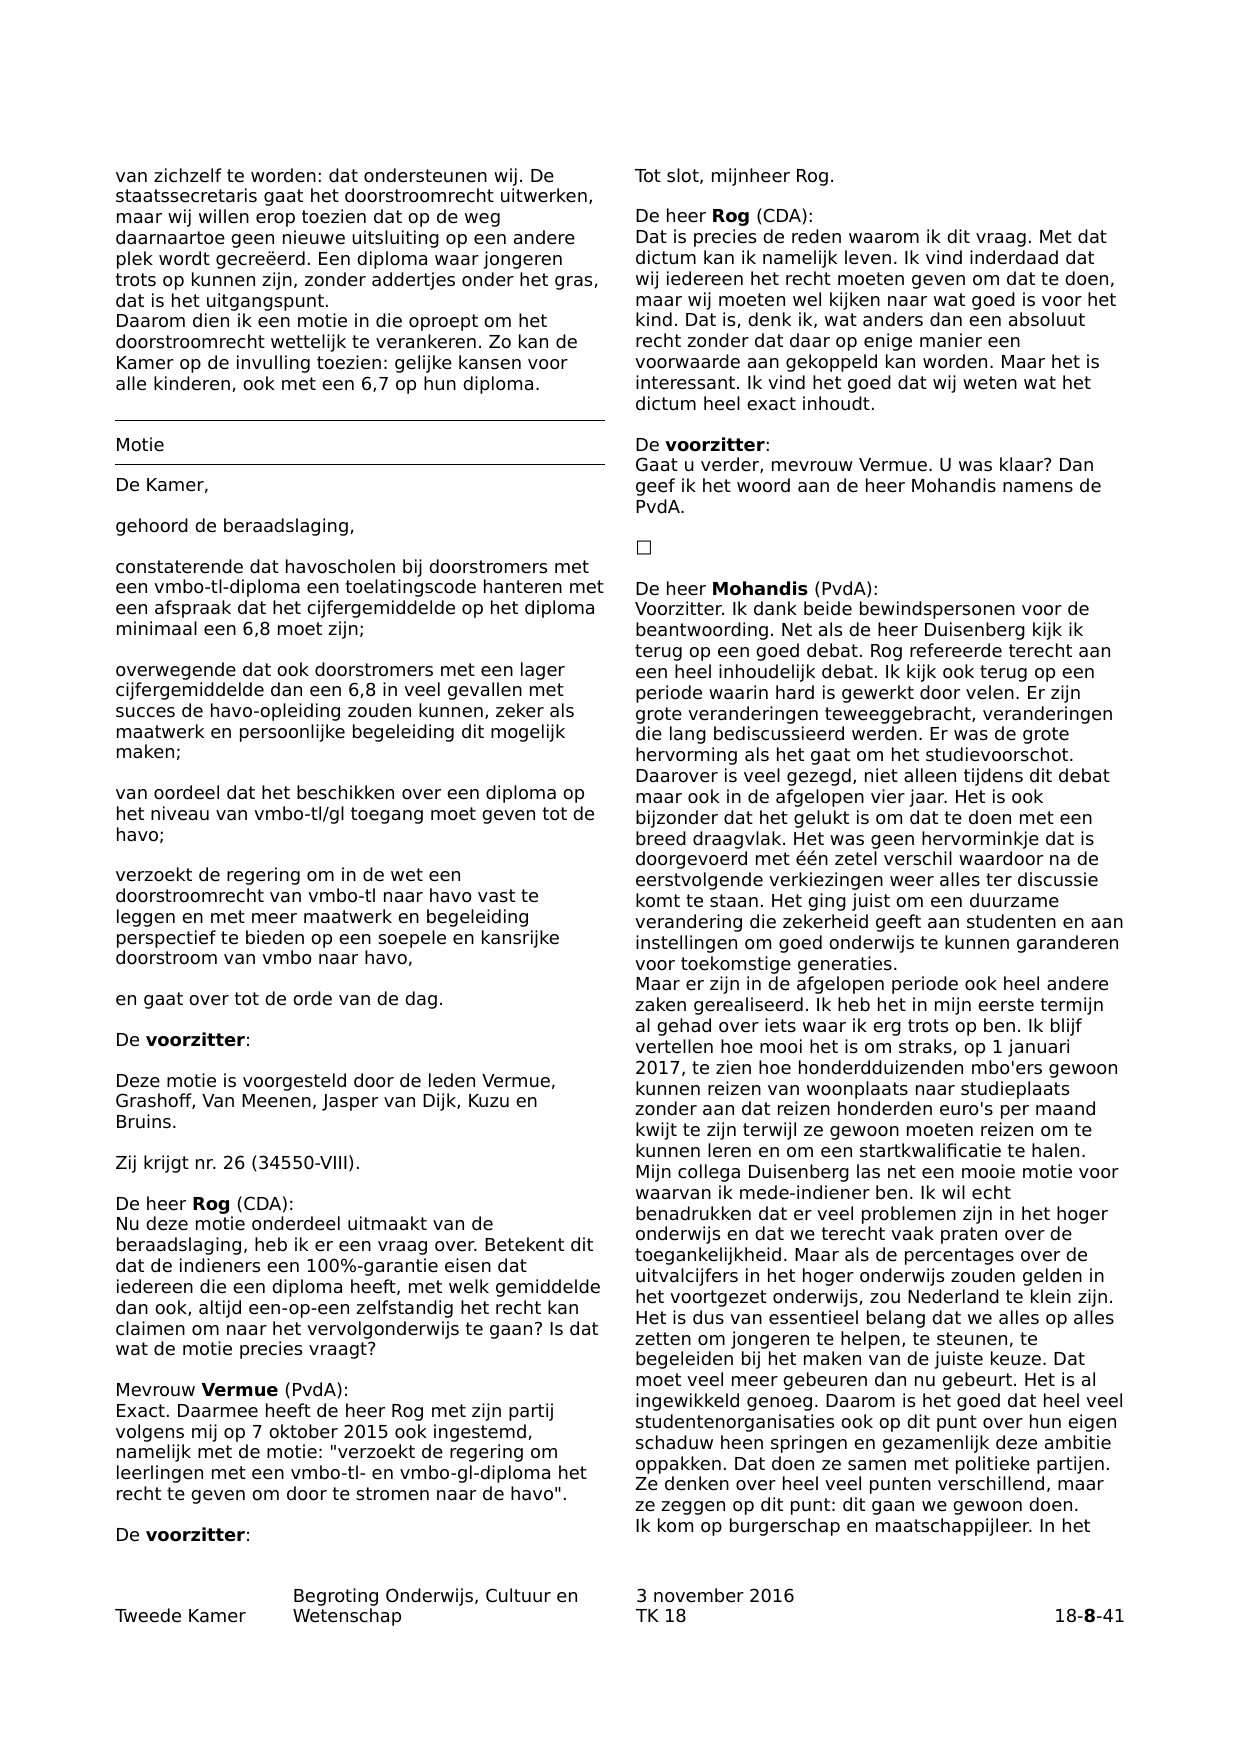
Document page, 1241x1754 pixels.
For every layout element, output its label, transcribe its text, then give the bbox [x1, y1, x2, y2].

text De heer Rog (CDA): [635, 206, 1125, 227]
text Voorzitter. Ik dank beide bewindspersonen voor de beantwoording. Net als de heer Duisenberg kijk ik terug op een goed debat. Rog refereerde terecht aan een heel inhoudelijk debat. Ik kijk ook terug op een periode waarin hard is gewerkt door velen. Er zijn grote veranderingen teweeggebracht, veranderingen die lang bediscussieerd werden. Er was de grote hervorming als het gaat om het studievoorschot. Daarover is veel gezegd, niet alleen tijdens dit debat maar ook in de afgelopen vier jaar. Het is ook bijzonder dat het gelukt is om dat te doen met een breed draagvlak. Het was geen hervorminkje dat is doorgevoerd met één zetel verschil waardoor na de eerstvolgende verkiezingen weer alles ter discussie komt te staan. Het ging juist om een duurzame verandering die zekerheid geeft aan studenten en aan instellingen om goed onderwijs te kunnen garanderen voor toekomstige generaties. [635, 599, 1125, 974]
text ⬜ [635, 538, 1125, 558]
text verzoekt de regering om in de wet een doorstroomrecht van vmbo-tl naar havo vast te leggen en met meer maatwerk en begeleiding perspectief te bieden op een soepele en kansrijke doorstroom van vmbo naar havo, [115, 865, 605, 969]
text van zichzelf te worden: dat ondersteunen wij. De staatssecretaris gaat het doorstroomrecht uitwerken, maar wij willen erop toezien dat op de weg daarnaartoe geen nieuwe uitsluiting op een andere plek wordt gecreëerd. Een diploma waar jongeren trots op kunnen zijn, zonder addertjes onder het gras, dat is het uitgangspunt. [115, 165, 605, 311]
text De voorzitter: [115, 1525, 605, 1546]
text Nu deze motie onderdeel uitmaakt van de beraadslaging, heb ik er een vraag over. Betekent dit dat de indieners een 100%-garantie eisen dat iedereen die een diploma heeft, met welk gemiddelde dan ook, altijd een-op-een zelfstandig het recht kan claimen om naar het vervolgonderwijs te gaan? Is dat wat de motie precies vraagt? [115, 1214, 605, 1360]
text gehoord de beraadslaging, [115, 516, 605, 537]
text Gaat u verder, mevrouw Vermue. U was klaar? Dan geef ik het woord aan de heer Mohandis namens de PvdA. [635, 455, 1125, 518]
text Maar er zijn in de afgelopen periode ook heel andere zaken gerealiseerd. Ik heb het in mijn eerste termijn al gehad over iets waar ik erg trots op ben. Ik blijf vertellen hoe mooi het is om straks, op 1 januari 2017, te zien hoe honderdduizenden mbo'ers gewoon kunnen reizen van woonplaats naar studieplaats zonder aan dat reizen honderden euro's per maand kwijt te zijn terwijl ze gewoon moeten reizen om te kunnen leren en om een startkwalificatie te halen. [635, 974, 1125, 1162]
text Zij krijgt nr. 26 (34550-VIII). [115, 1153, 605, 1173]
text constaterende dat havoscholen bij doorstromers met een vmbo-tl-diploma een toelatingscode hanteren met een afspraak dat het cijfergemiddelde op het diploma minimaal een 6,8 moet zijn; [115, 557, 605, 639]
text De heer Mohandis (PvdA): [635, 578, 1125, 599]
text van oordeel dat het beschikken over een diploma op het niveau van vmbo-tl/gl toegang moet geven tot de havo; [115, 783, 605, 845]
text Daarom dien ik een motie in die oproept om het doorstroomrecht wettelijk te verankeren. Zo kan de Kamer op de invulling toezien: gelijke kansen voor alle kinderen, ook met een 6,7 op hun diploma. [115, 311, 605, 394]
text overwegende dat ook doorstromers met een lager cijfergemiddelde dan een 6,8 in veel gevallen met succes de havo-opleiding zouden kunnen, zeker als maatwerk en persoonlijke begeleiding dit mogelijk maken; [115, 659, 605, 763]
text Ik kom op burgerschap en maatschappijleer. In het [635, 1516, 1125, 1537]
text en gaat over tot de orde van de dag. [115, 989, 605, 1010]
text Mevrouw Vermue (PvdA): [115, 1380, 605, 1401]
text De heer Rog (CDA): [115, 1193, 605, 1214]
text Mijn collega Duisenberg las net een mooie motie voor waarvan ik mede-indiener ben. Ik wil echt benadrukken dat er veel problemen zijn in het hoger onderwijs en dat we terecht vaak praten over de toegankelijkheid. Maar als de percentages over de uitvalcijfers in het hoger onderwijs zouden gelden in het voortgezet onderwijs, zou Nederland te klein zijn. Het is dus van essentieel belang dat we alles op alles zetten om jongeren te helpen, te steunen, te begeleiden bij het maken van de juiste keuze. Dat moet veel meer gebeuren dan nu gebeurt. Het is al ingewikkeld genoeg. Daarom is het goed dat heel veel studentenorganisaties ook op dit punt over hun eigen schaduw heen springen en gezamenlijk deze ambitie oppakken. Dat doen ze samen met politieke partijen. Ze denken over heel veel punten verschillend, maar ze zeggen op dit punt: dit gaan we gewoon doen. [635, 1162, 1125, 1516]
text Motie [115, 434, 605, 455]
text Tot slot, mijnheer Rog. [635, 165, 1125, 186]
text Dat is precies de reden waarom ik dit vraag. Met dat dictum kan ik namelijk leven. Ik vind inderdaad dat wij iedereen het recht moeten geven om dat te doen, maar wij moeten wel kijken naar wat goed is voor het kind. Dat is, denk ik, wat anders dan een absoluut recht zonder dat daar op enige manier een voorwaarde aan gekoppeld kan worden. Maar het is interessant. Ik vind het goed dat wij weten wat het dictum heel exact inhoudt. [635, 227, 1125, 414]
text De Kamer, [115, 475, 605, 496]
text De voorzitter: [115, 1030, 605, 1050]
text De voorzitter: [635, 434, 1125, 455]
text Deze motie is voorgesteld door de leden Vermue, Grashoff, Van Meenen, Jasper van Dijk, Kuzu en Bruins. [115, 1070, 605, 1133]
text Exact. Daarmee heeft de heer Rog met zijn partij volgens mij op 7 oktober 2015 ook ingestemd, namelijk met de motie: "verzoekt de regering om leerlingen met een vmbo-tl- en vmbo-gl-diploma het recht te geven om door te stromen naar de havo". [115, 1401, 605, 1505]
